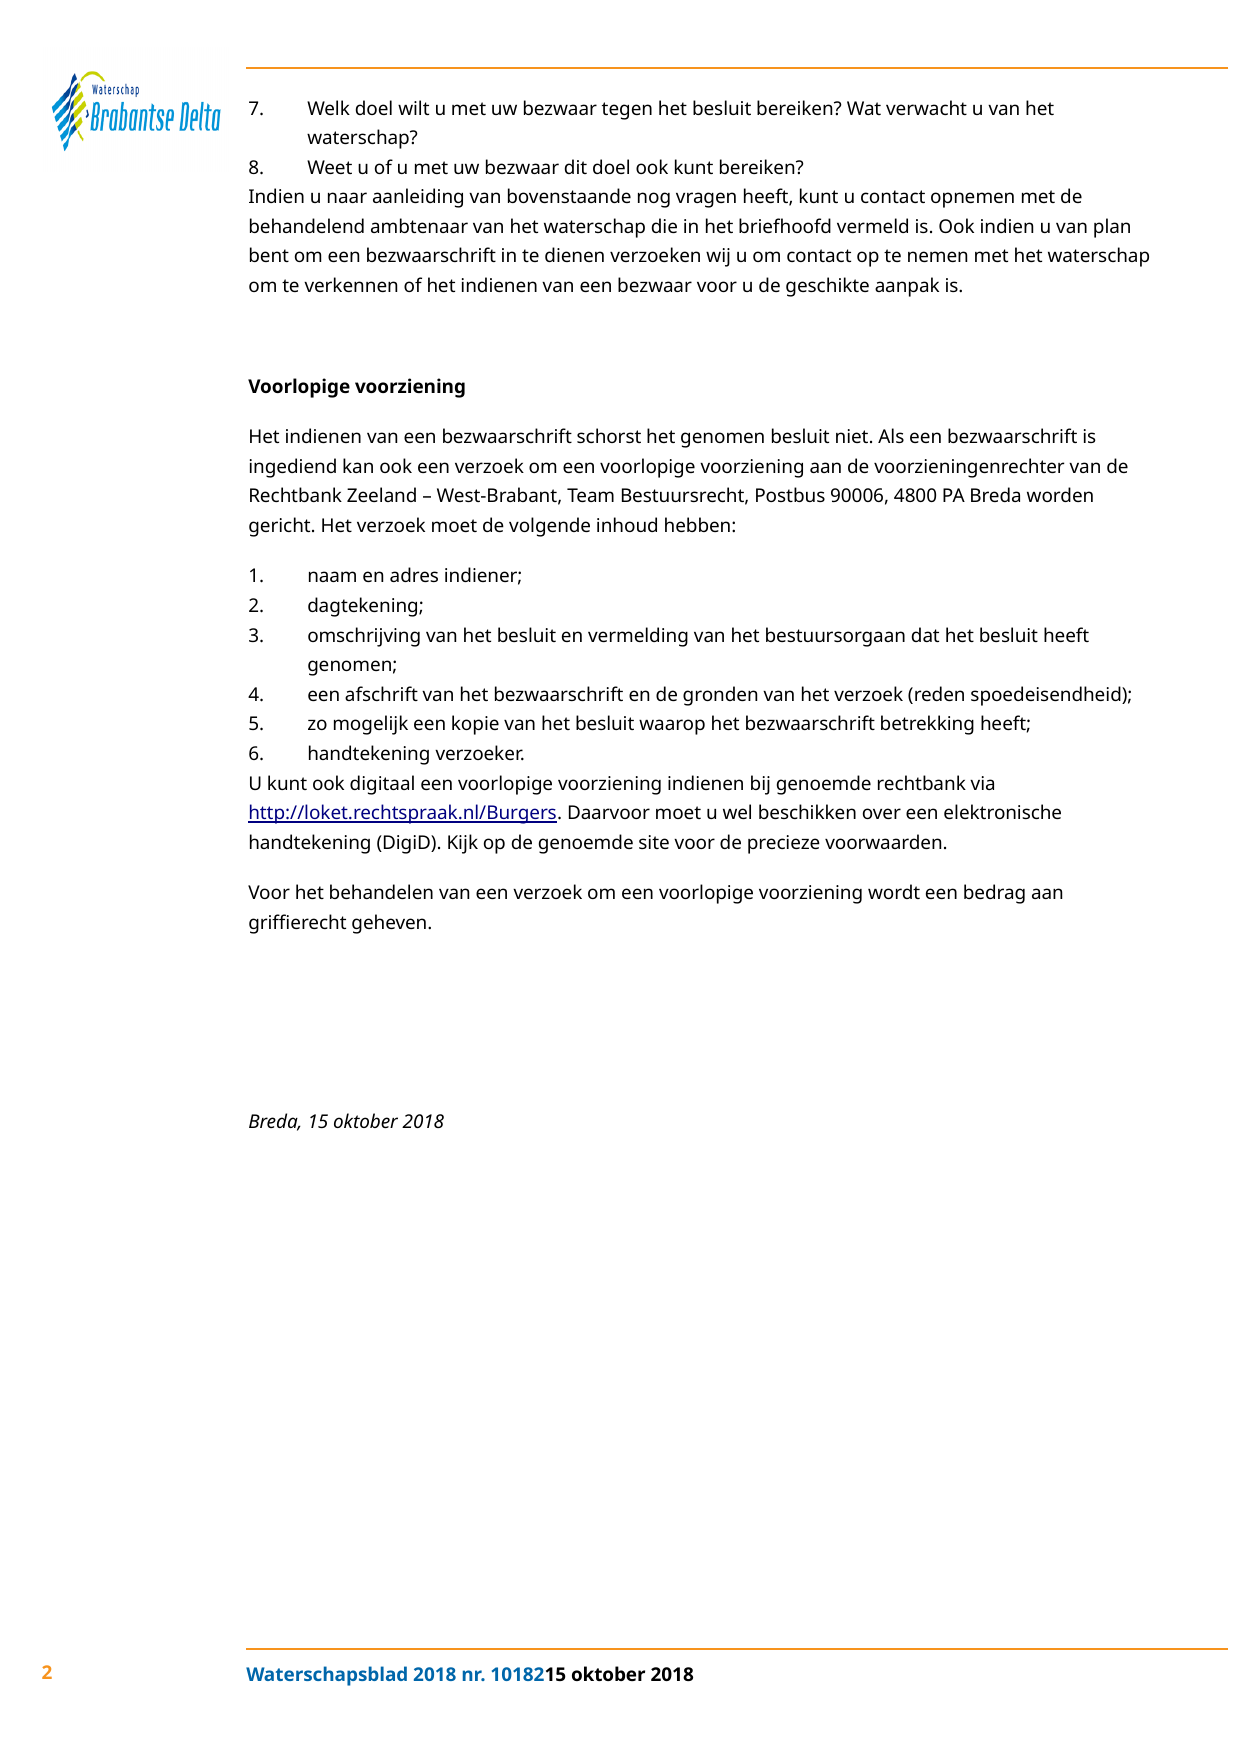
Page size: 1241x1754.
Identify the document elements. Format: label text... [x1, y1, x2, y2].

text Breda, 15 oktober 2018 [248, 1108, 1152, 1134]
list zo mogelijk een kopie van het besluit waarop het bezwaarschrift betrekking heeft; [248, 711, 1152, 736]
list dagtekening; [248, 592, 1152, 618]
list naam en adres indiener; [248, 563, 1152, 588]
text Voor het behandelen van een verzoek om een voorlopige voorziening wordt een bedrag aan griffierecht geheven. [248, 879, 1152, 935]
text Voorlopige voorziening [248, 373, 1152, 399]
list handtekening verzoeker. [248, 740, 1152, 766]
list een afschrift van het bezwaarschrift en de gronden van het verzoek (reden spoedeisendheid); [248, 681, 1152, 707]
text Indien u naar aanleiding van bovenstaande nog vragen heeft, kunt u contact opnemen met de behandelend ambtenaar van het waterschap die in het briefhoofd vermeld is. Ook indien u van plan bent om een bezwaarschrift in te dienen verzoeken wij u om contact op te nemen met het waterschap om te verkennen of het indienen van een bezwaar voor u de geschikte aanpak is. [248, 183, 1152, 298]
list Welk doel wilt u met uw bezwaar tegen het besluit bereiken? Wat verwacht u van het waterschap? [248, 95, 1152, 150]
list omschrijving van het besluit en vermelding van het bestuursorgaan dat het besluit heeft genomen; [248, 622, 1152, 677]
text U kunt ook digitaal een voorlopige voorziening indienen bij genoemde rechtbank via http://loket.rechtspraak.nl/Burgers. Daarvoor moet u wel beschikken over een elektronische handtekening (DigiD). Kijk op de genoemde site voor de precieze voorwaarden. [248, 770, 1152, 855]
text Het indienen van een bezwaarschrift schorst het genomen besluit niet. Als een bezwaarschrift is ingediend kan ook een verzoek om een voorlopige voorziening aan de voorzieningenrechter van de Rechtbank Zeeland – West-Brabant, Team Bestuursrecht, Postbus 90006, 4800 PA Breda worden gericht. Het verzoek moet de volgende inhoud hebben: [248, 423, 1152, 538]
list Weet u of u met uw bezwaar dit doel ook kunt bereiken? [248, 154, 1152, 180]
picture [41, 47, 231, 172]
